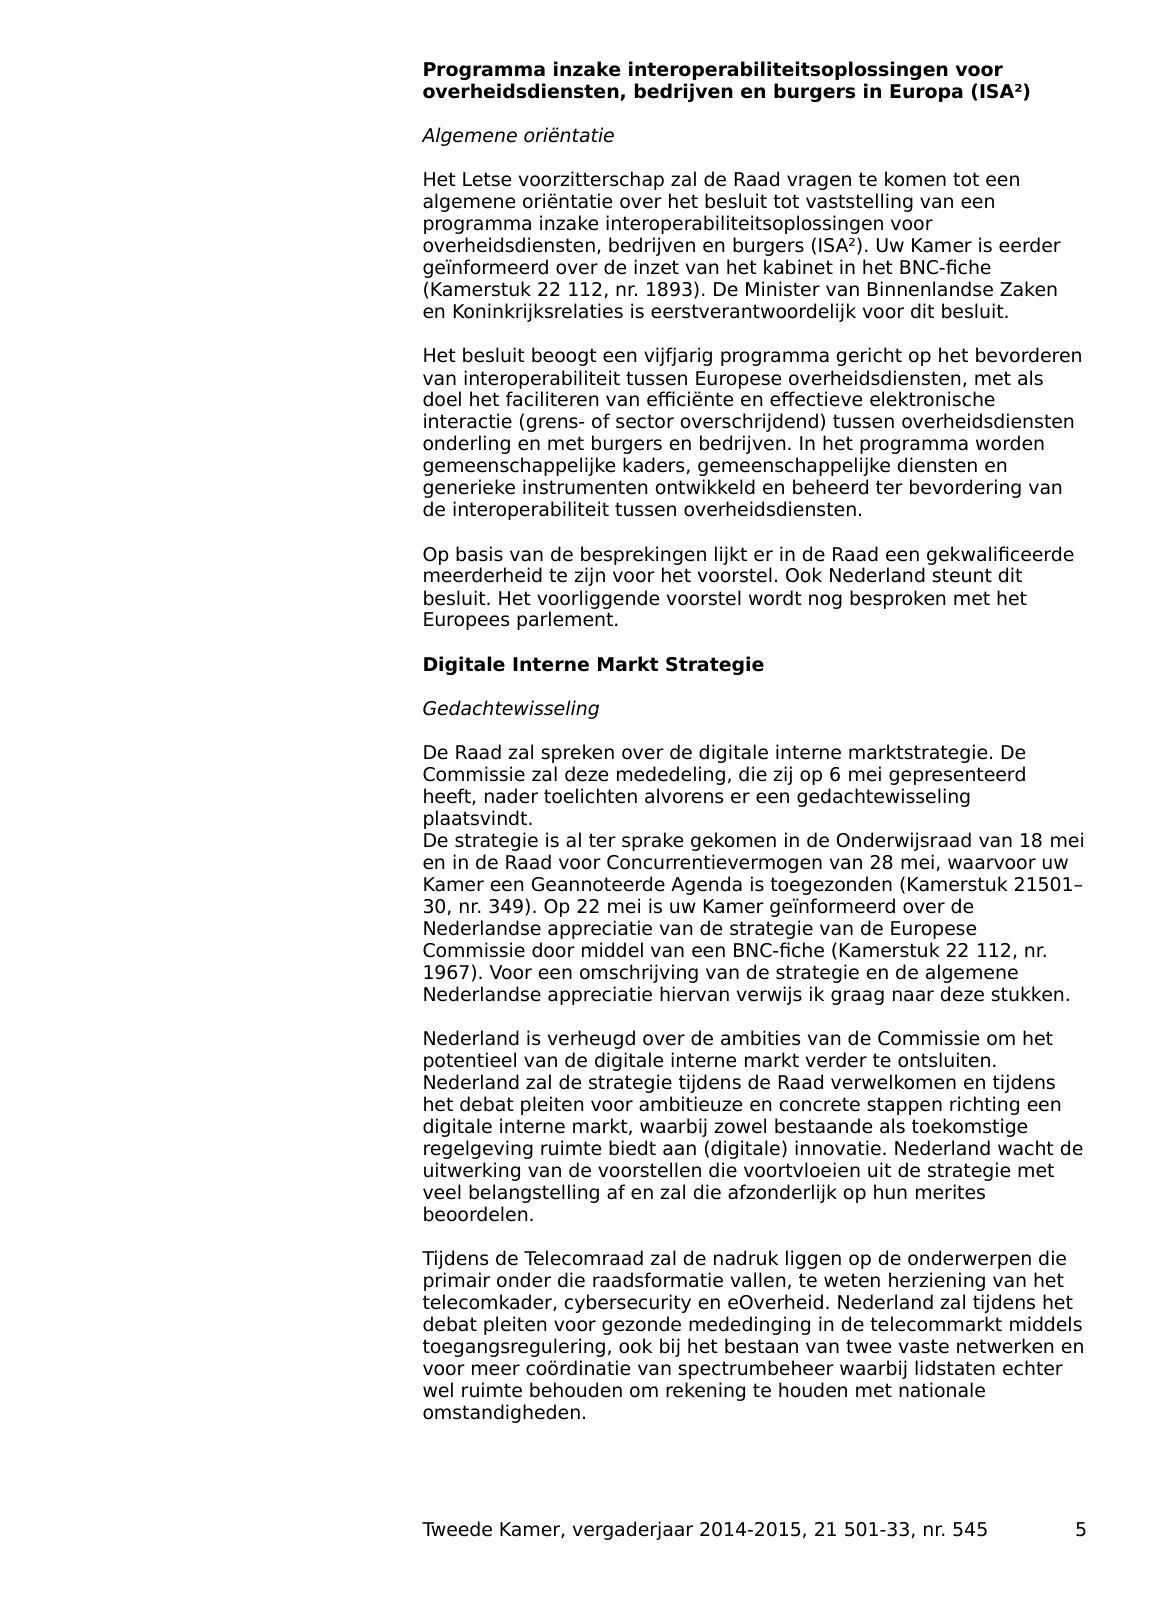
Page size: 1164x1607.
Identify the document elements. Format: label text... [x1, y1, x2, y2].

text Op basis van de besprekingen lijkt er in de Raad een gekwalificeerde meerderheid te zijn voor het voorstel. Ook Nederland steunt dit besluit. Het voorliggende voorstel wordt nog besproken met het Europees parlement. [422, 543, 1087, 631]
subtitle Algemene oriëntatie [422, 125, 1087, 147]
subtitle Digitale Interne Markt Strategie [422, 653, 1087, 676]
subtitle Gedachtewisseling [422, 698, 1087, 720]
text Het besluit beoogt een vijfjarig programma gericht op het bevorderen van interoperabiliteit tussen Europese overheidsdiensten, met als doel het faciliteren van efficiënte en effectieve elektronische interactie (grens- of sector overschrijdend) tussen overheidsdiensten onderling en met burgers en bedrijven. In het programma worden gemeenschappelijke kaders, gemeenschappelijke diensten en generieke instrumenten ontwikkeld en beheerd ter bevordering van de interoperabiliteit tussen overheidsdiensten. [422, 345, 1087, 521]
text Het Letse voorzitterschap zal de Raad vragen te komen tot een algemene oriëntatie over het besluit tot vaststelling van een programma inzake interoperabiliteitsoplossingen voor overheidsdiensten, bedrijven en burgers (ISA²). Uw Kamer is eerder geïnformeerd over de inzet van het kabinet in het BNC-fiche (Kamerstuk 22 112, nr. 1893). De Minister van Binnenlandse Zaken en Koninkrijksrelaties is eerstverantwoordelijk voor dit besluit. [422, 169, 1087, 323]
subtitle Programma inzake interoperabiliteitsoplossingen voor overheidsdiensten, bedrijven en burgers in Europa (ISA²) [422, 59, 1087, 103]
text Nederland is verheugd over de ambities van de Commissie om het potentieel van de digitale interne markt verder te ontsluiten. Nederland zal de strategie tijdens de Raad verwelkomen en tijdens het debat pleiten voor ambitieuze en concrete stappen richting een digitale interne markt, waarbij zowel bestaande als toekomstige regelgeving ruimte biedt aan (digitale) innovatie. Nederland wacht de uitwerking van de voorstellen die voortvloeien uit de strategie met veel belangstelling af en zal die afzonderlijk op hun merites beoordelen. [422, 1028, 1087, 1226]
text De strategie is al ter sprake gekomen in de Onderwijsraad van 18 mei en in de Raad voor Concurrentievermogen van 28 mei, waarvoor uw Kamer een Geannoteerde Agenda is toegezonden (Kamerstuk 21501–30, nr. 349). Op 22 mei is uw Kamer geïnformeerd over de Nederlandse appreciatie van de strategie van de Europese Commissie door middel van een BNC-fiche (Kamerstuk 22 112, nr. 1967). Voor een omschrijving van de strategie en de algemene Nederlandse appreciatie hiervan verwijs ik graag naar deze stukken. [422, 830, 1087, 1006]
text Tijdens de Telecomraad zal de nadruk liggen op de onderwerpen die primair onder die raadsformatie vallen, te weten herziening van het telecomkader, cybersecurity en eOverheid. Nederland zal tijdens het debat pleiten voor gezonde mededinging in de telecommarkt middels toegangsregulering, ook bij het bestaan van twee vaste netwerken en voor meer coördinatie van spectrumbeheer waarbij lidstaten echter wel ruimte behouden om rekening te houden met nationale omstandigheden. [422, 1248, 1087, 1424]
text De Raad zal spreken over de digitale interne marktstrategie. De Commissie zal deze mededeling, die zij op 6 mei gepresenteerd heeft, nader toelichten alvorens er een gedachtewisseling plaatsvindt. [422, 742, 1087, 830]
